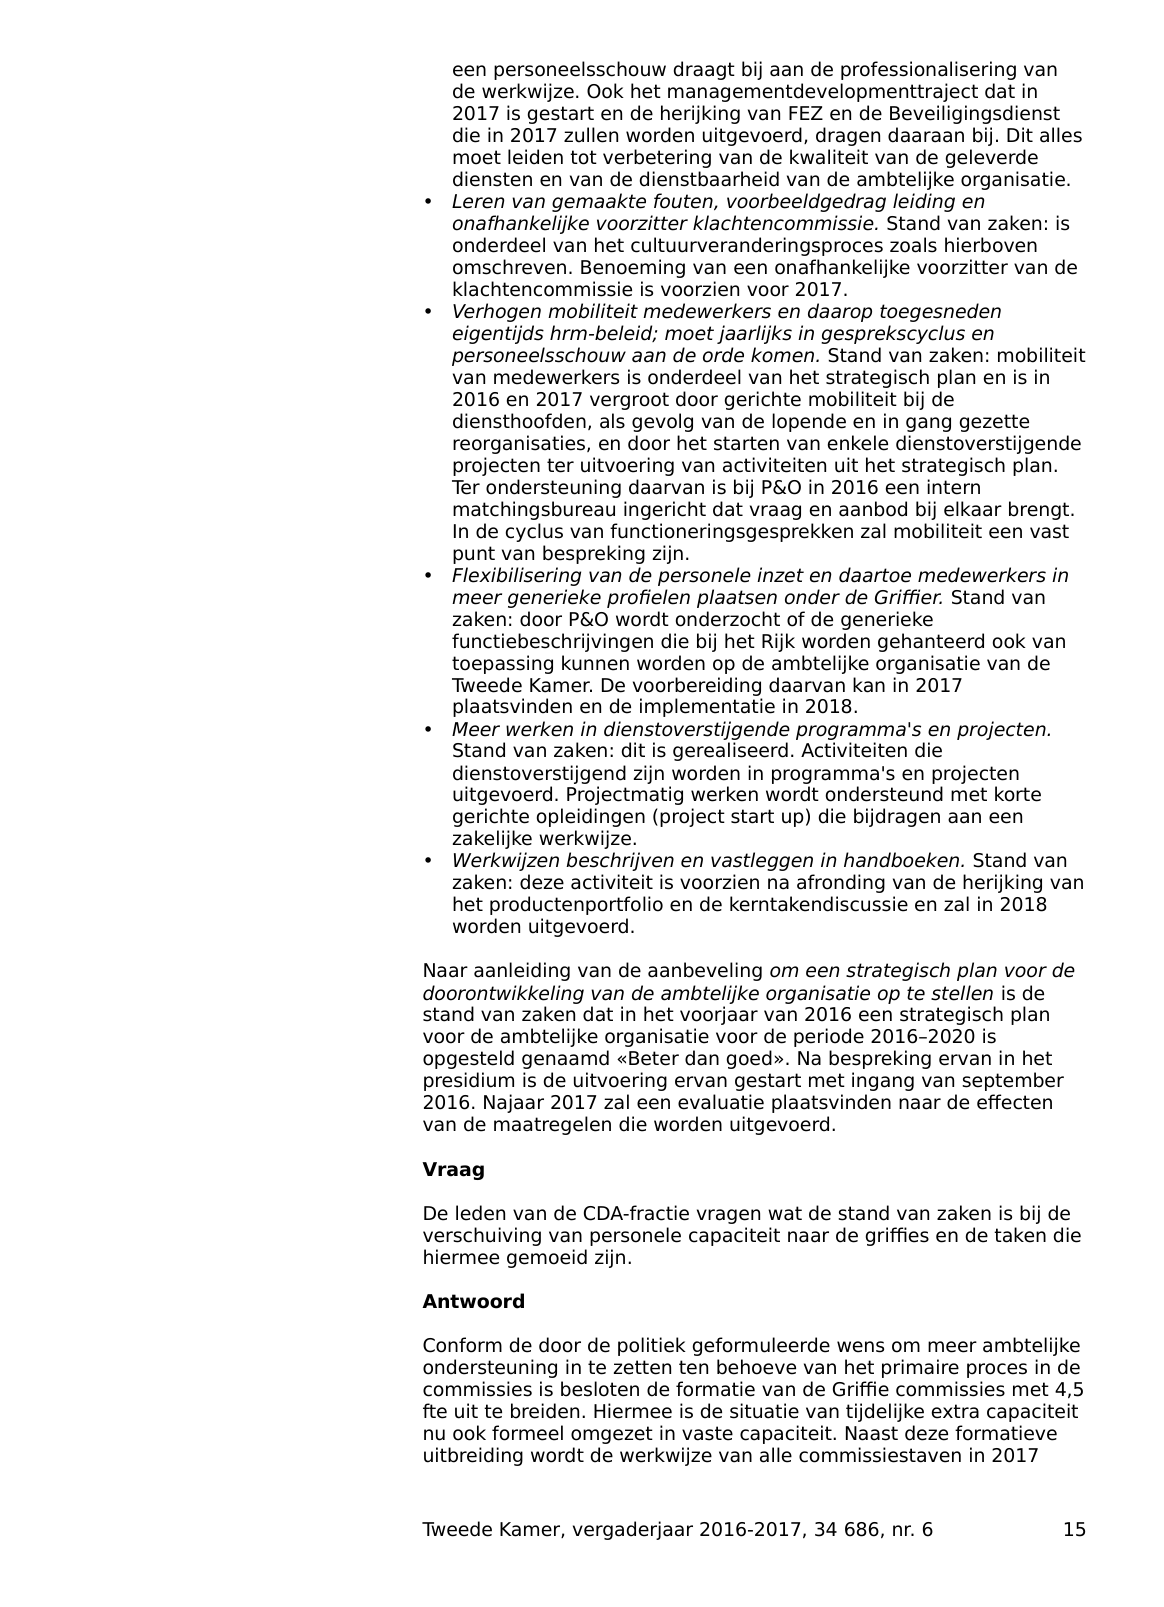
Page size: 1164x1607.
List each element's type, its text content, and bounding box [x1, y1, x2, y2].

text • Flexibilisering van de personele inzet en daartoe medewerkers in meer generieke profielen plaatsen onder de Griffier. Stand van zaken: door P&O wordt onderzocht of de generieke functiebeschrijvingen die bij het Rijk worden gehanteerd ook van toepassing kunnen worden op de ambtelijke organisatie van de Tweede Kamer. De voorbereiding daarvan kan in 2017 plaatsvinden en de implementatie in 2018. [422, 564, 1087, 718]
text • Werkwijzen beschrijven en vastleggen in handboeken. Stand van zaken: deze activiteit is voorzien na afronding van de herijking van het productenportfolio en de kerntakendiscussie en zal in 2018 worden uitgevoerd. [422, 850, 1087, 938]
text Conform de door de politiek geformuleerde wens om meer ambtelijke ondersteuning in te zetten ten behoeve van het primaire proces in de commissies is besloten de formatie van de Griffie commissies met 4,5 fte uit te breiden. Hiermee is de situatie van tijdelijke extra capaciteit nu ook formeel omgezet in vaste capaciteit. Naast deze formatieve uitbreiding wordt de werkwijze van alle commissiestaven in 2017 [422, 1335, 1087, 1467]
text Naar aanleiding van de aanbeveling om een strategisch plan voor de doorontwikkeling van de ambtelijke organisatie op te stellen is de stand van zaken dat in het voorjaar van 2016 een strategisch plan voor de ambtelijke organisatie voor de periode 2016–2020 is opgesteld genaamd «Beter dan goed». Na bespreking ervan in het presidium is de uitvoering ervan gestart met ingang van september 2016. Najaar 2017 zal een evaluatie plaatsvinden naar de effecten van de maatregelen die worden uitgevoerd. [422, 960, 1087, 1136]
text een personeelsschouw draagt bij aan de professionalisering van de werkwijze. Ook het managementdevelopmenttraject dat in 2017 is gestart en de herijking van FEZ en de Beveiligingsdienst die in 2017 zullen worden uitgevoerd, dragen daaraan bij. Dit alles moet leiden tot verbetering van de kwaliteit van de geleverde diensten en van de dienstbaarheid van de ambtelijke organisatie. [422, 59, 1087, 191]
subtitle Vraag [422, 1158, 1087, 1180]
text • Leren van gemaakte fouten, voorbeeldgedrag leiding en onafhankelijke voorzitter klachtencommissie. Stand van zaken: is onderdeel van het cultuurveranderingsproces zoals hierboven omschreven. Benoeming van een onafhankelijke voorzitter van de klachtencommissie is voorzien voor 2017. [422, 191, 1087, 301]
text • Meer werken in dienstoverstijgende programma's en projecten. Stand van zaken: dit is gerealiseerd. Activiteiten die dienstoverstijgend zijn worden in programma's en projecten uitgevoerd. Projectmatig werken wordt ondersteund met korte gerichte opleidingen (project start up) die bijdragen aan een zakelijke werkwijze. [422, 718, 1087, 850]
text • Verhogen mobiliteit medewerkers en daarop toegesneden eigentijds hrm-beleid; moet jaarlijks in gesprekscyclus en personeelsschouw aan de orde komen. Stand van zaken: mobiliteit van medewerkers is onderdeel van het strategisch plan en is in 2016 en 2017 vergroot door gerichte mobiliteit bij de diensthoofden, als gevolg van de lopende en in gang gezette reorganisaties, en door het starten van enkele dienstoverstijgende projecten ter uitvoering van activiteiten uit het strategisch plan. Ter ondersteuning daarvan is bij P&O in 2016 een intern matchingsbureau ingericht dat vraag en aanbod bij elkaar brengt. In de cyclus van functioneringsgesprekken zal mobiliteit een vast punt van bespreking zijn. [422, 301, 1087, 564]
subtitle Antwoord [422, 1291, 1087, 1313]
text De leden van de CDA-fractie vragen wat de stand van zaken is bij de verschuiving van personele capaciteit naar de griffies en de taken die hiermee gemoeid zijn. [422, 1203, 1087, 1268]
